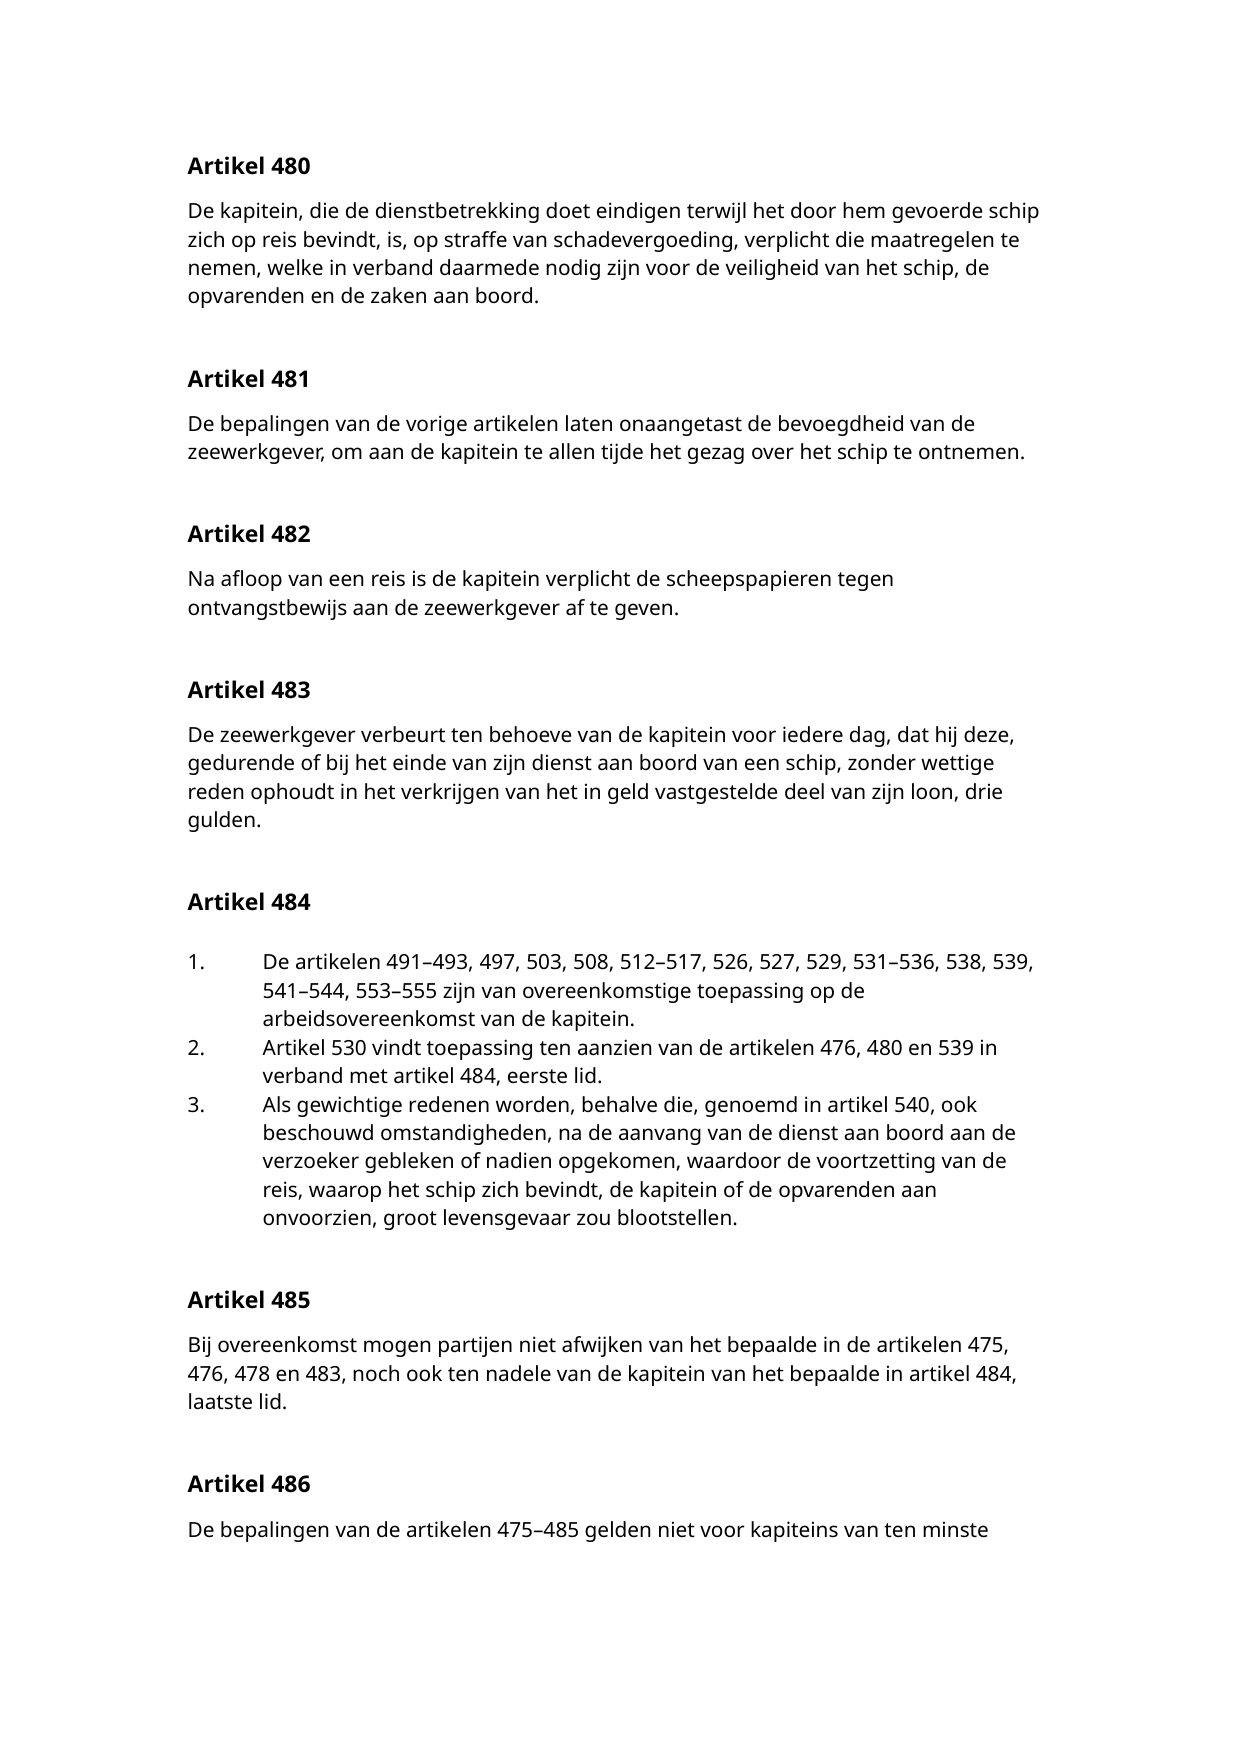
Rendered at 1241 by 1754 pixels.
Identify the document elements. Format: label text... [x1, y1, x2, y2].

subtitle Artikel 482 [187, 518, 1053, 549]
text De kapitein, die de dienstbetrekking doet eindigen terwijl het door hem gevoerde schip zich op reis bevindt, is, op straffe van schadevergoeding, verplicht die maatregelen te nemen, welke in verband daarmede nodig zijn voor de veiligheid van het schip, de opvarenden en de zaken aan boord. [187, 196, 1053, 310]
text Na afloop van een reis is de kapitein verplicht de scheepspapieren tegen ontvangstbewijs aan de zeewerkgever af te geven. [187, 564, 1053, 621]
subtitle Artikel 480 [187, 150, 1053, 181]
subtitle Artikel 483 [187, 674, 1053, 705]
text De bepalingen van de vorige artikelen laten onaangetast de bevoegdheid van de zeewerkgever, om aan de kapitein te allen tijde het gezag over het schip te ontnemen. [187, 409, 1053, 466]
subtitle Artikel 481 [187, 362, 1053, 394]
subtitle Artikel 485 [187, 1284, 1053, 1316]
text Bij overeenkomst mogen partijen niet afwijken van het bepaalde in de artikelen 475, 476, 478 en 483, noch ook ten nadele van de kapitein van het bepaalde in artikel 484, laatste lid. [187, 1331, 1053, 1416]
text De bepalingen van de artikelen 475–485 gelden niet voor kapiteins van ten minste [187, 1515, 1053, 1543]
subtitle Artikel 486 [187, 1468, 1053, 1500]
list Als gewichtige redenen worden, behalve die, genoemd in artikel 540, ook beschouwd omstandigheden, na de aanvang van de dienst aan boord aan de verzoeker gebleken of nadien opgekomen, waardoor de voortzetting van de reis, waarop het schip zich bevindt, de kapitein of de opvarenden aan onvoorzien, groot levensgevaar zou blootstellen. [187, 1090, 1053, 1232]
text De zeewerkgever verbeurt ten behoeve van de kapitein voor iedere dag, dat hij deze, gedurende of bij het einde van zijn dienst aan boord van een schip, zonder wettige reden ophoudt in het verkrijgen van het in geld vastgestelde deel van zijn loon, drie gulden. [187, 720, 1053, 834]
subtitle Artikel 484 [187, 886, 1053, 917]
list De artikelen 491–493, 497, 503, 508, 512–517, 526, 527, 529, 531–536, 538, 539, 541–544, 553–555 zijn van overeenkomstige toepassing op de arbeidsovereenkomst van de kapitein. [187, 947, 1053, 1033]
list Artikel 530 vindt toepassing ten aanzien van de artikelen 476, 480 en 539 in verband met artikel 484, eerste lid. [187, 1033, 1053, 1090]
